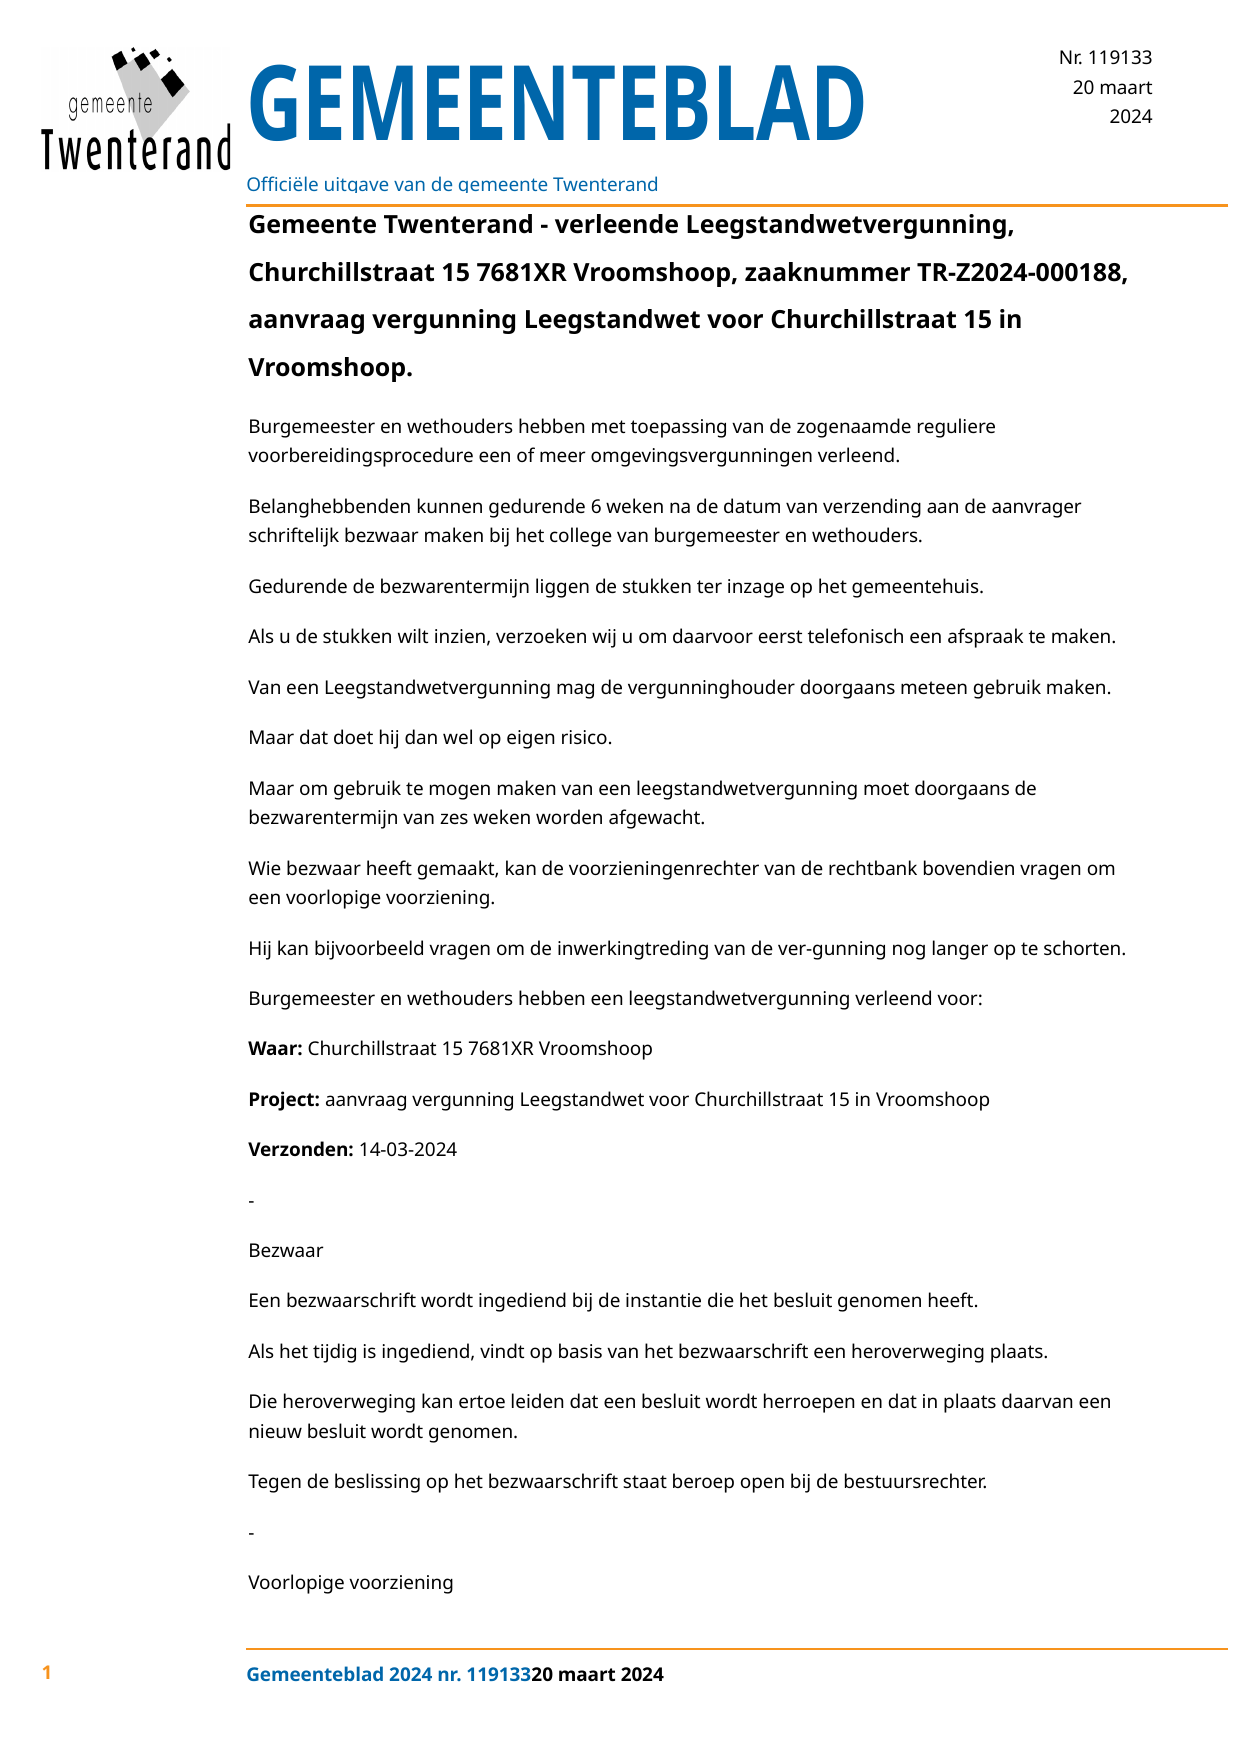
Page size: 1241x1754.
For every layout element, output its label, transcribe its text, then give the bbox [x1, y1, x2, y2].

text Maar dat doet hij dan wel op eigen risico. [248, 724, 1152, 750]
text Van een Leegstandwetvergunning mag de vergunninghouder doorgaans meteen gebruik maken. [248, 674, 1152, 700]
text Tegen de beslissing op het bezwaarschrift staat beroep open bij de bestuursrechter. [248, 1468, 1152, 1494]
text Als u de stukken wilt inzien, verzoeken wij u om daarvoor eerst telefonisch een afspraak te maken. [248, 623, 1152, 649]
text Waar: Churchillstraat 15 7681XR Vroomshoop [248, 1036, 1152, 1061]
text Wie bezwaar heeft gemaakt, kan de voorzieningenrechter van de rechtbank bovendien vragen om een voorlopige voorziening. [248, 855, 1152, 910]
text Verzonden: 14-03-2024 [248, 1136, 1152, 1162]
text Bezwaar [248, 1237, 1152, 1263]
text - [248, 1519, 1152, 1545]
text Voorlopige voorziening [248, 1569, 1152, 1595]
text Burgemeester en wethouders hebben een leegstandwetvergunning verleend voor: [248, 985, 1152, 1011]
text Gedurende de bezwarentermijn liggen de stukken ter inzage op het gemeentehuis. [248, 573, 1152, 599]
text Gemeente Twenterand - verleende Leegstandwetvergunning, Churchillstraat 15 7681XR Vroomshoop, zaaknummer TR-Z2024-000188, aanvraag vergunning Leegstandwet voor Churchillstraat 15 in Vroomshoop. [248, 207, 1152, 384]
text Als het tijdig is ingediend, vindt op basis van het bezwaarschrift een heroverweging plaats. [248, 1338, 1152, 1364]
text Die heroverweging kan ertoe leiden dat een besluit wordt herroepen en dat in plaats daarvan een nieuw besluit wordt genomen. [248, 1388, 1152, 1444]
text - [248, 1187, 1152, 1213]
text Een bezwaarschrift wordt ingediend bij de instantie die het besluit genomen heeft. [248, 1288, 1152, 1313]
picture [41, 47, 231, 172]
text Belanghebbenden kunnen gedurende 6 weken na de datum van verzending aan de aanvrager schriftelijk bezwaar maken bij het college van burgemeester en wethouders. [248, 493, 1152, 548]
text Project: aanvraag vergunning Leegstandwet voor Churchillstraat 15 in Vroomshoop [248, 1086, 1152, 1112]
text Hij kan bijvoorbeeld vragen om de inwerkingtreding van de ver-gunning nog langer op te schorten. [248, 935, 1152, 961]
text Maar om gebruik te mogen maken van een leegstandwetvergunning moet doorgaans de bezwarentermijn van zes weken worden afgewacht. [248, 775, 1152, 830]
text Burgemeester en wethouders hebben met toepassing van de zogenaamde reguliere voorbereidingsprocedure een of meer omgevingsvergunningen verleend. [248, 413, 1152, 468]
